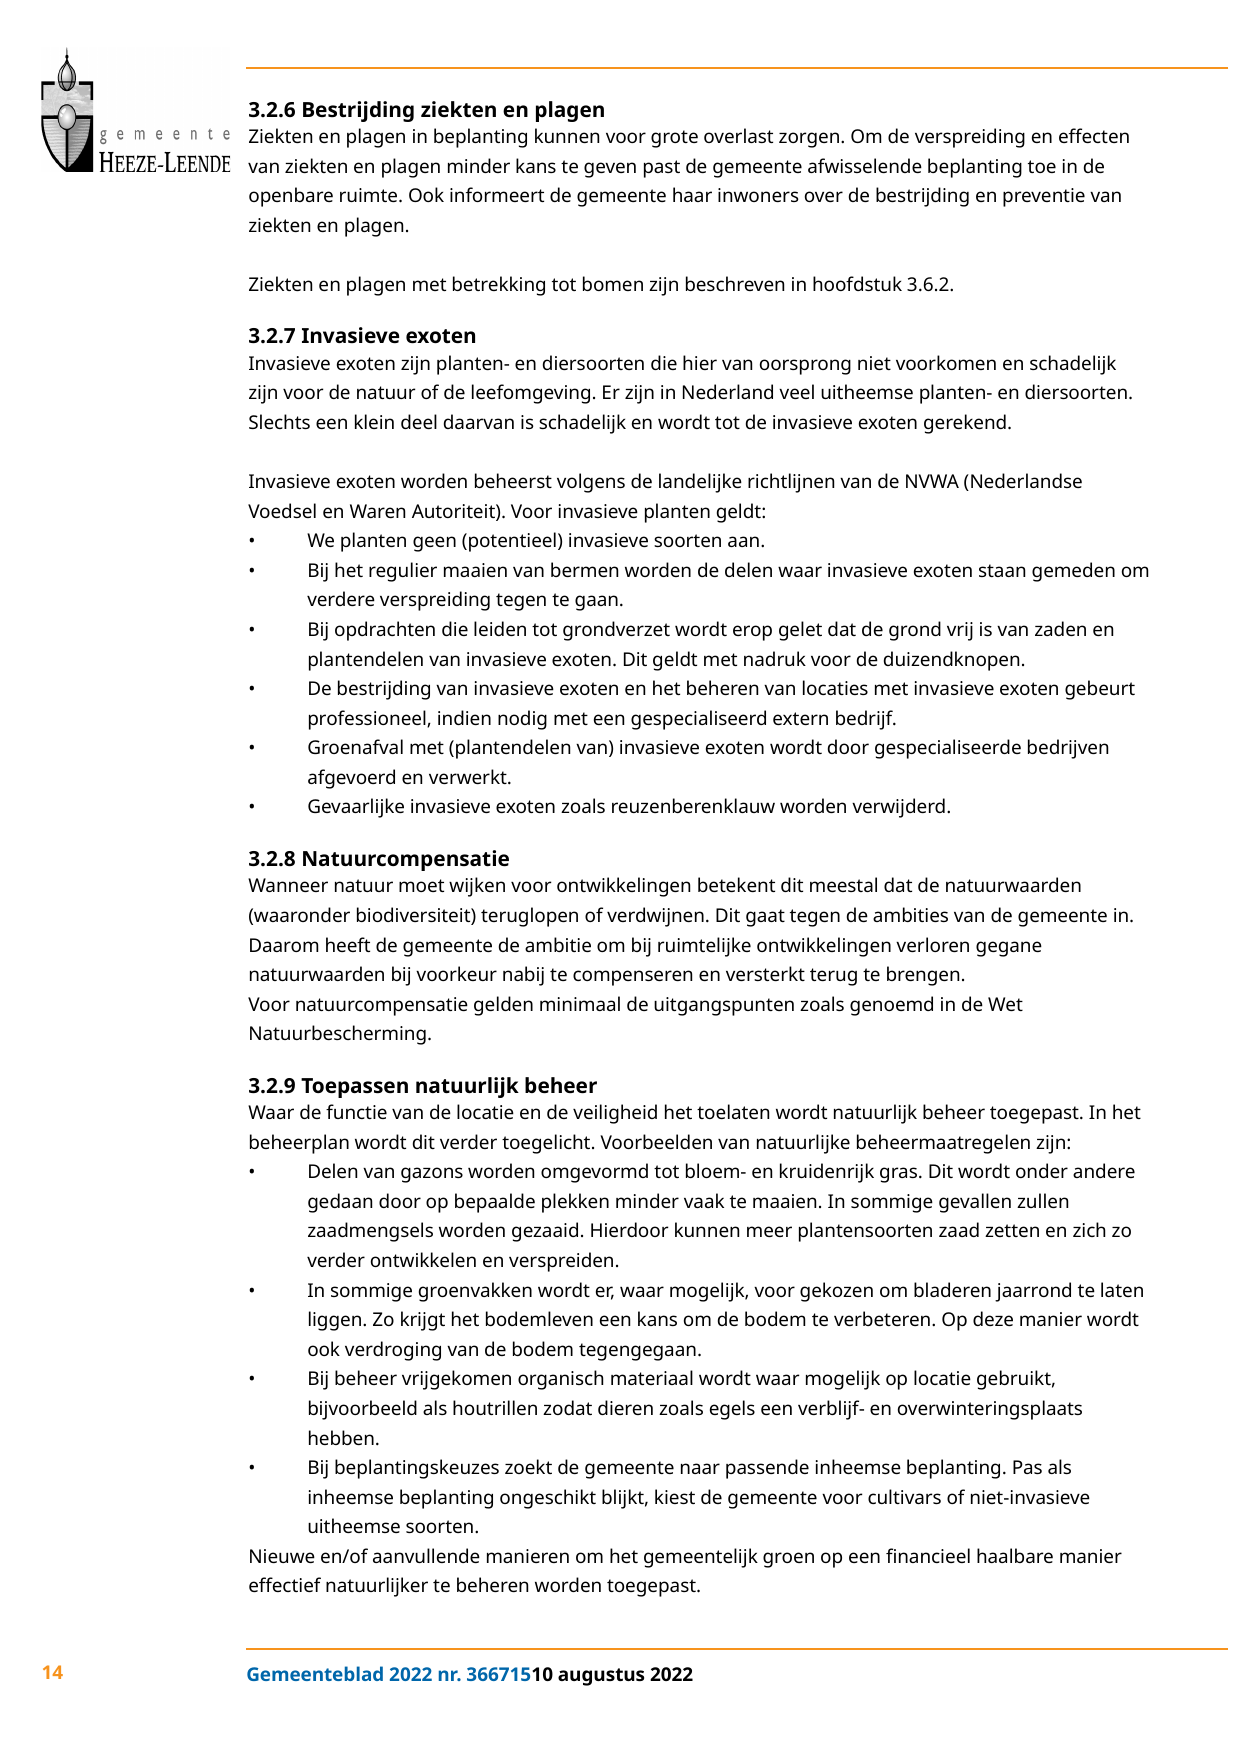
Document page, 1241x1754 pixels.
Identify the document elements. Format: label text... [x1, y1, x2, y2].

list In sommige groenvakken wordt er, waar mogelijk, voor gekozen om bladeren jaarrond te laten liggen. Zo krijgt het bodemleven een kans om de bodem te verbeteren. Op deze manier wordt ook verdroging van de bodem tegengegaan. [248, 1277, 1152, 1362]
text 3.2.6 Bestrijding ziekten en plagen [248, 95, 1152, 123]
text Wanneer natuur moet wijken voor ontwikkelingen betekent dit meestal dat de natuurwaarden (waaronder biodiversiteit) teruglopen of verdwijnen. Dit gaat tegen de ambities van de gemeente in. Daarom heeft de gemeente de ambitie om bij ruimtelijke ontwikkelingen verloren gegane natuurwaarden bij voorkeur nabij te compenseren en versterkt terug te brengen. [248, 873, 1152, 987]
text 3.2.9 Toepassen natuurlijk beheer [248, 1071, 1152, 1099]
list De bestrijding van invasieve exoten en het beheren van locaties met invasieve exoten gebeurt professioneel, indien nodig met een gespecialiseerd extern bedrijf. [248, 675, 1152, 731]
text 3.2.7 Invasieve exoten [248, 322, 1152, 350]
text Ziekten en plagen met betrekking tot bomen zijn beschreven in hoofdstuk 3.6.2. [248, 271, 1152, 297]
list We planten geen (potentieel) invasieve soorten aan. [248, 527, 1152, 553]
list Bij opdrachten die leiden tot grondverzet wordt erop gelet dat de grond vrij is van zaden en plantendelen van invasieve exoten. Dit geldt met nadruk voor de duizendknopen. [248, 616, 1152, 672]
text Voor natuurcompensatie gelden minimaal de uitgangspunten zoals genoemd in de Wet Natuurbescherming. [248, 991, 1152, 1046]
list Bij beplantingskeuzes zoekt de gemeente naar passende inheemse beplanting. Pas als inheemse beplanting ongeschikt blijkt, kiest de gemeente voor cultivars of niet-invasieve uitheemse soorten. [248, 1454, 1152, 1539]
text Waar de functie van de locatie en de veiligheid het toelaten wordt natuurlijk beheer toegepast. In het beheerplan wordt dit verder toegelicht. Voorbeelden van natuurlijke beheermaatregelen zijn: [248, 1099, 1152, 1155]
list Gevaarlijke invasieve exoten zoals reuzenberenklauw worden verwijderd. [248, 794, 1152, 819]
text Invasieve exoten zijn planten- en diersoorten die hier van oorsprong niet voorkomen en schadelijk zijn voor de natuur of de leefomgeving. Er zijn in Nederland veel uitheemse planten- en diersoorten. Slechts een klein deel daarvan is schadelijk en wordt tot de invasieve exoten gerekend. [248, 350, 1152, 435]
text Nieuwe en/of aanvullende manieren om het gemeentelijk groen op een financieel haalbare manier effectief natuurlijker te beheren worden toegepast. [248, 1543, 1152, 1598]
text 3.2.8 Natuurcompensatie [248, 844, 1152, 873]
list Delen van gazons worden omgevormd tot bloem- en kruidenrijk gras. Dit wordt onder andere gedaan door op bepaalde plekken minder vaak te maaien. In sommige gevallen zullen zaadmengsels worden gezaaid. Hierdoor kunnen meer plantensoorten zaad zetten en zich zo verder ontwikkelen en verspreiden. [248, 1158, 1152, 1273]
text Invasieve exoten worden beheerst volgens de landelijke richtlijnen van de NVWA (Nederlandse Voedsel en Waren Autoriteit). Voor invasieve planten geldt: [248, 468, 1152, 524]
text Ziekten en plagen in beplanting kunnen voor grote overlast zorgen. Om de verspreiding en effecten van ziekten en plagen minder kans te geven past de gemeente afwisselende beplanting toe in de openbare ruimte. Ook informeert de gemeente haar inwoners over de bestrijding en preventie van ziekten en plagen. [248, 123, 1152, 238]
list Bij beheer vrijgekomen organisch materiaal wordt waar mogelijk op locatie gebruikt, bijvoorbeeld als houtrillen zodat dieren zoals egels een verblijf- en overwinteringsplaats hebben. [248, 1366, 1152, 1451]
list Groenafval met (plantendelen van) invasieve exoten wordt door gespecialiseerde bedrijven afgevoerd en verwerkt. [248, 734, 1152, 790]
list Bij het regulier maaien van bermen worden de delen waar invasieve exoten staan gemeden om verdere verspreiding tegen te gaan. [248, 557, 1152, 612]
picture [41, 47, 231, 172]
